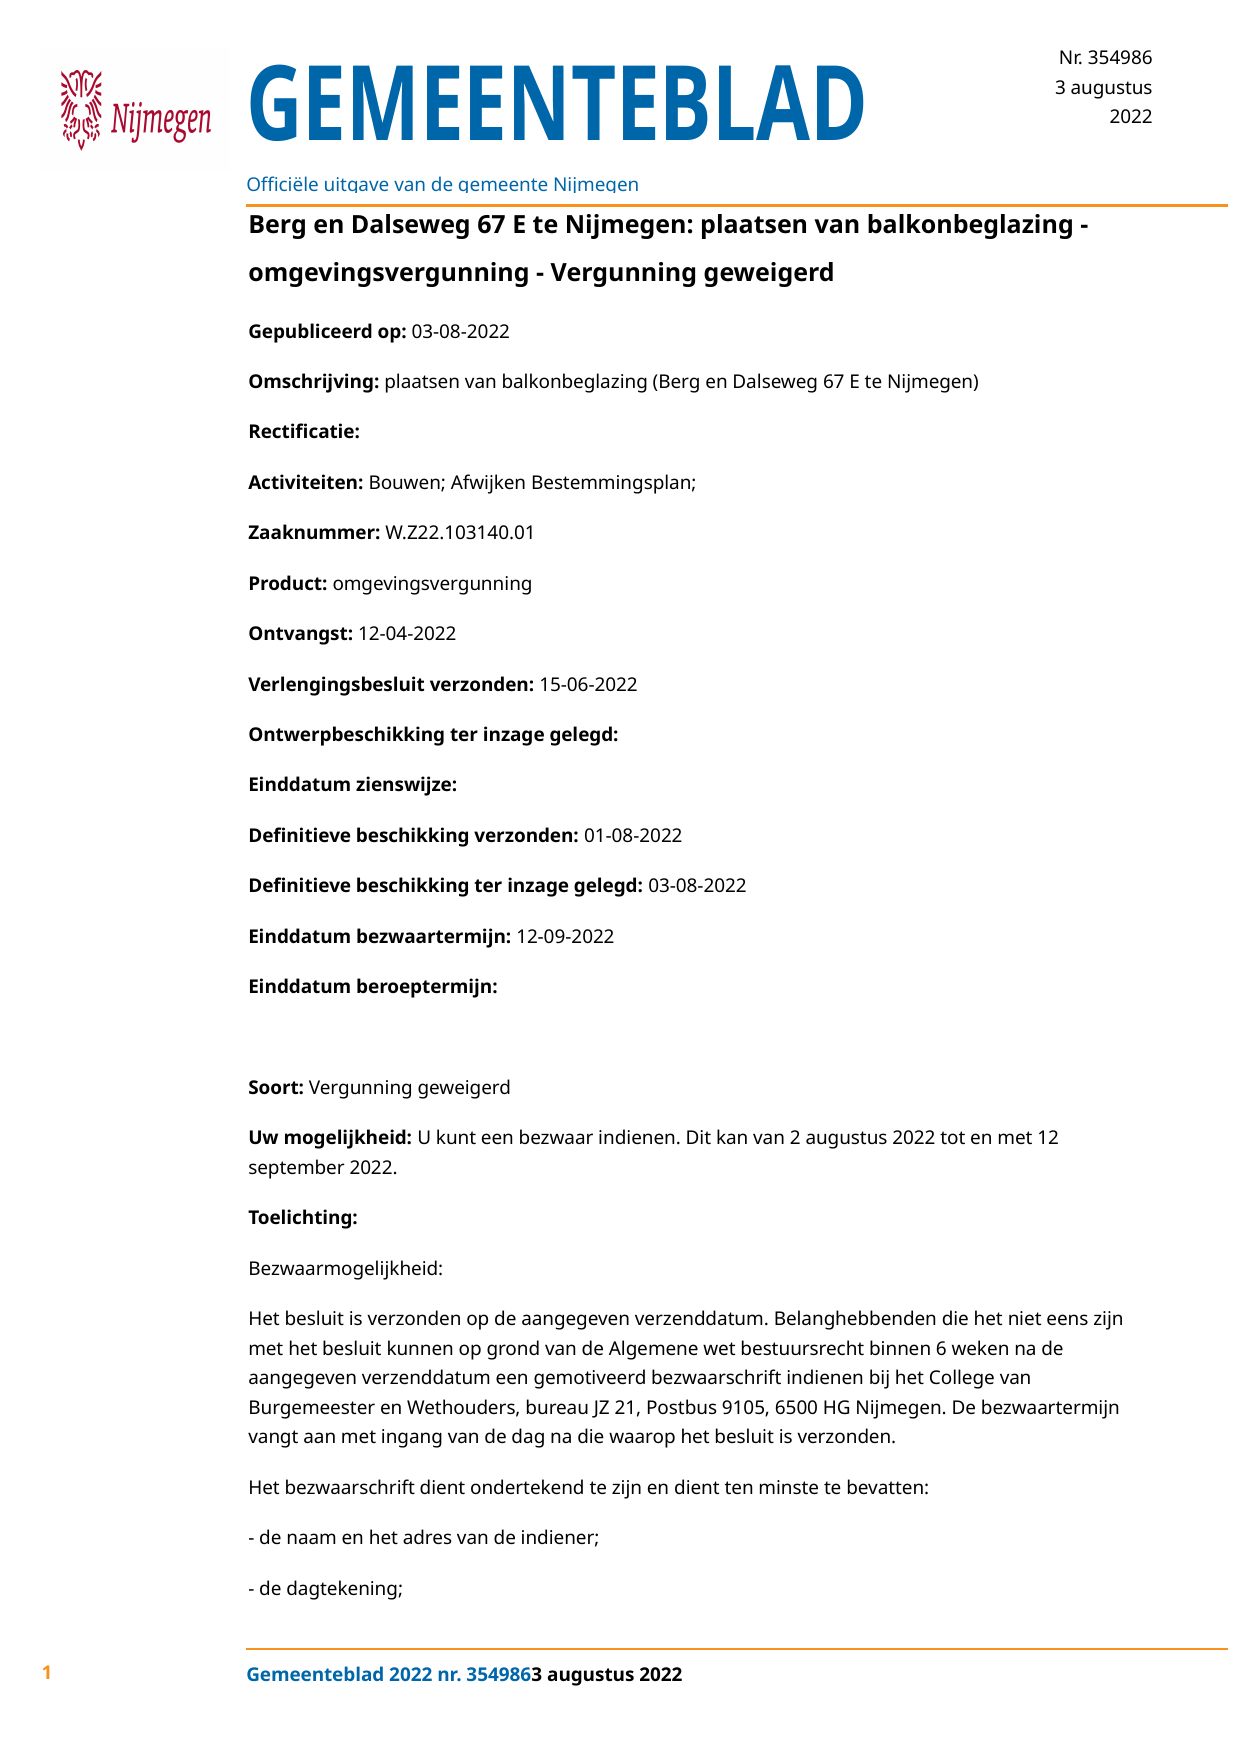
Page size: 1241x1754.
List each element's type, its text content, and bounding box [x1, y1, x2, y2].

text Gepubliceerd op: 03-08-2022 [248, 318, 1152, 344]
text Berg en Dalseweg 67 E te Nijmegen: plaatsen van balkonbeglazing - omgevingsvergunning - Vergunning geweigerd [248, 207, 1152, 288]
text - de naam en het adres van de indiener; [248, 1524, 1152, 1550]
text Soort: Vergunning geweigerd [248, 1074, 1152, 1100]
text Toelichting: [248, 1204, 1152, 1230]
text Verlengingsbesluit verzonden: 15-06-2022 [248, 671, 1152, 697]
text Uw mogelijkheid: U kunt een bezwaar indienen. Dit kan van 2 augustus 2022 tot en met 12 september 2022. [248, 1124, 1152, 1180]
text Ontwerpbeschikking ter inzage gelegd: [248, 721, 1152, 747]
text Het besluit is verzonden op de aangegeven verzenddatum. Belanghebbenden die het niet eens zijn met het besluit kunnen op grond van de Algemene wet bestuursrecht binnen 6 weken na de aangegeven verzenddatum een gemotiveerd bezwaarschrift indienen bij het College van Burgemeester en Wethouders, bureau JZ 21, Postbus 9105, 6500 HG Nijmegen. De bezwaartermijn vangt aan met ingang van de dag na die waarop het besluit is verzonden. [248, 1305, 1152, 1449]
text Activiteiten: Bouwen; Afwijken Bestemmingsplan; [248, 469, 1152, 495]
text Definitieve beschikking ter inzage gelegd: 03-08-2022 [248, 872, 1152, 898]
text Ontvangst: 12-04-2022 [248, 620, 1152, 646]
text Het bezwaarschrift dient ondertekend te zijn en dient ten minste te bevatten: [248, 1474, 1152, 1500]
text Einddatum bezwaartermijn: 12-09-2022 [248, 923, 1152, 949]
text Einddatum zienswijze: [248, 772, 1152, 797]
text Rectificatie: [248, 419, 1152, 444]
text Einddatum beroeptermijn: [248, 973, 1152, 999]
text Omschrijving: plaatsen van balkonbeglazing (Berg en Dalseweg 67 E te Nijmegen) [248, 368, 1152, 394]
text Bezwaarmogelijkheid: [248, 1255, 1152, 1281]
text Zaaknummer: W.Z22.103140.01 [248, 519, 1152, 545]
picture [41, 47, 231, 172]
text Product: omgevingsvergunning [248, 570, 1152, 596]
text Definitieve beschikking verzonden: 01-08-2022 [248, 822, 1152, 848]
text - de dagtekening; [248, 1575, 1152, 1601]
